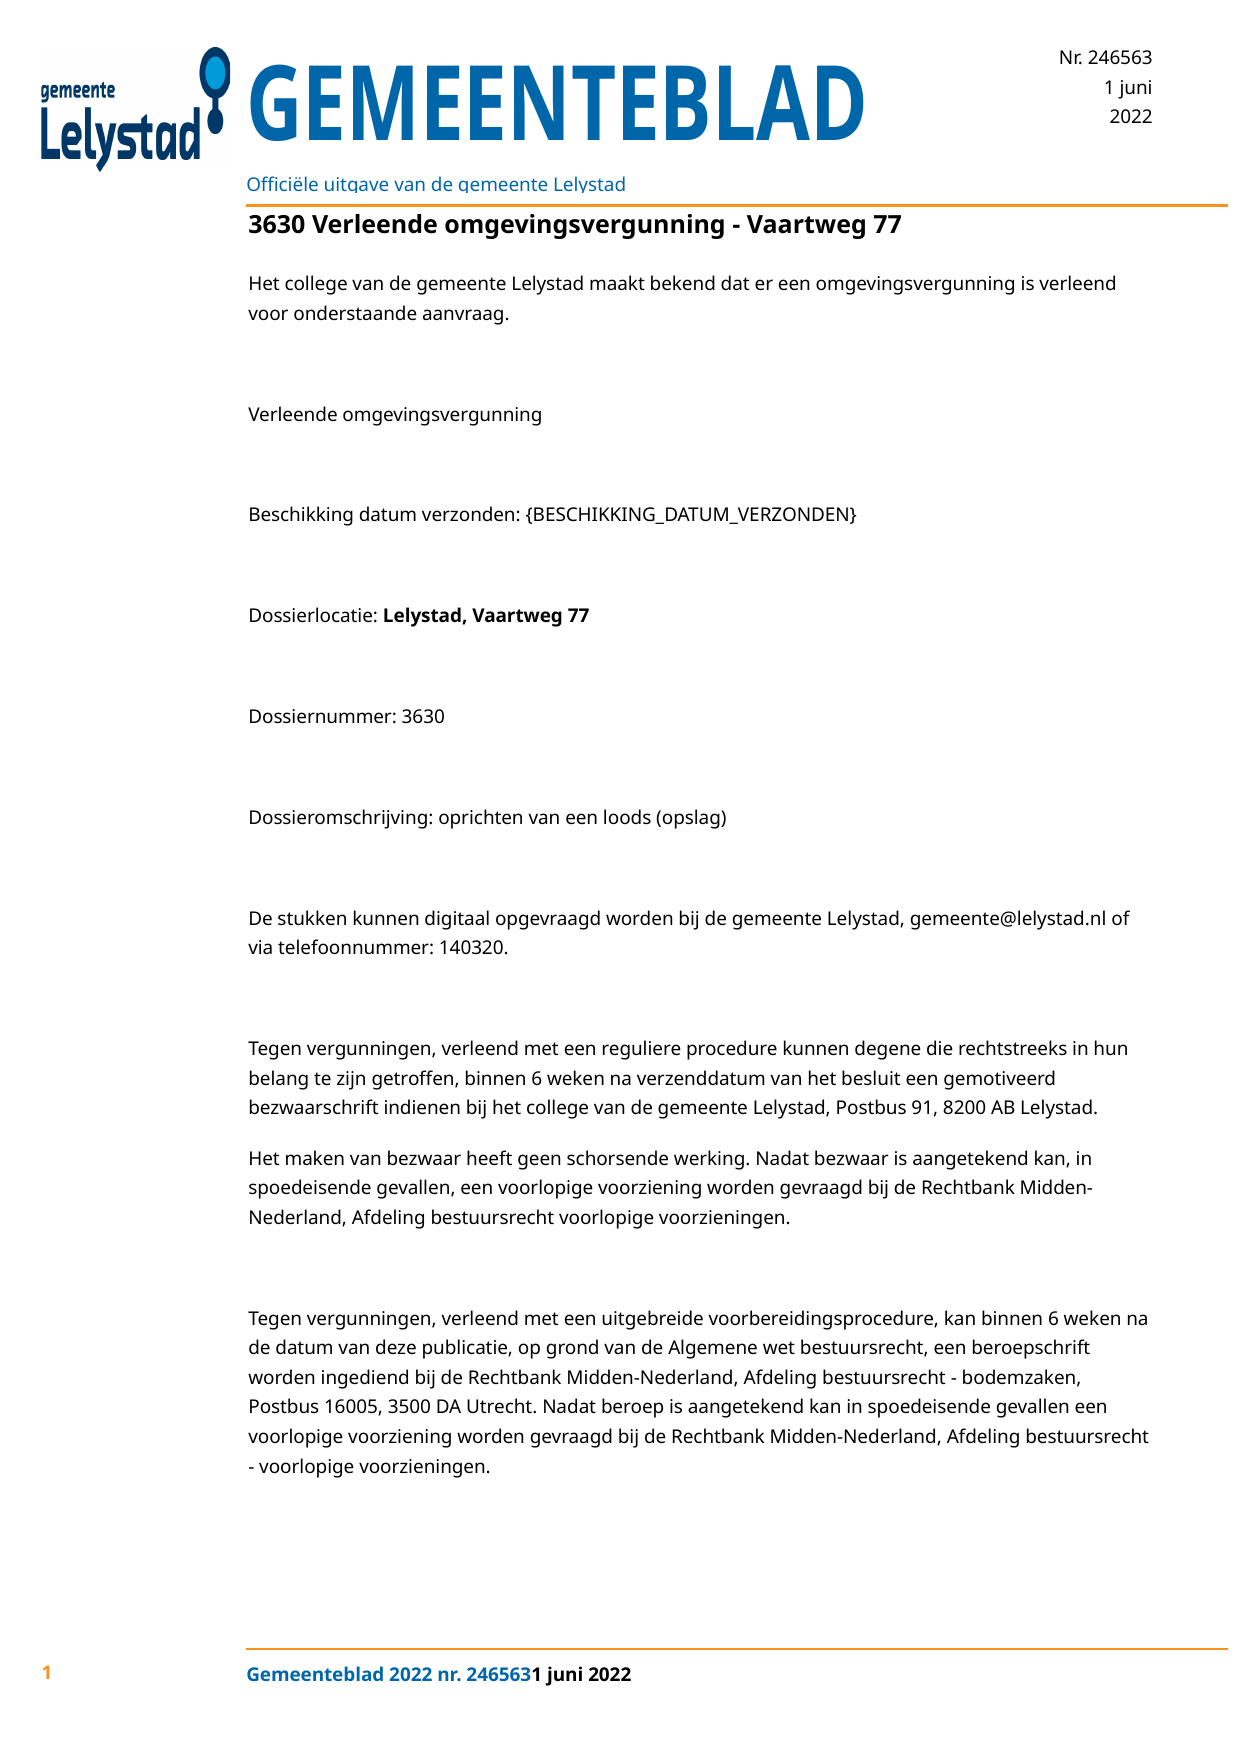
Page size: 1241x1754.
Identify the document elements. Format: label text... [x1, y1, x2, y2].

text Tegen vergunningen, verleend met een uitgebreide voorbereidingsprocedure, kan binnen 6 weken na de datum van deze publicatie, op grond van de Algemene wet bestuursrecht, een beroepschrift worden ingediend bij de Rechtbank Midden-Nederland, Afdeling bestuursrecht - bodemzaken, Postbus 16005, 3500 DA Utrecht. Nadat beroep is aangetekend kan in spoedeisende gevallen een voorlopige voorziening worden gevraagd bij de Rechtbank Midden-Nederland, Afdeling bestuursrecht - voorlopige voorzieningen. [248, 1305, 1152, 1478]
text Het maken van bezwaar heeft geen schorsende werking. Nadat bezwaar is aangetekend kan, in spoedeisende gevallen, een voorlopige voorziening worden gevraagd bij de Rechtbank Midden-Nederland, Afdeling bestuursrecht voorlopige voorzieningen. [248, 1145, 1152, 1230]
picture [41, 47, 231, 172]
text Tegen vergunningen, verleend met een reguliere procedure kunnen degene die rechtstreeks in hun belang te zijn getroffen, binnen 6 weken na verzenddatum van het besluit een gemotiveerd bezwaarschrift indienen bij het college van de gemeente Lelystad, Postbus 91, 8200 AB Lelystad. [248, 1035, 1152, 1120]
text De stukken kunnen digitaal opgevraagd worden bij de gemeente Lelystad, gemeente@lelystad.nl of via telefoonnummer: 140320. [248, 905, 1152, 960]
text Beschikking datum verzonden: {BESCHIKKING_DATUM_VERZONDEN} [248, 502, 1152, 527]
text 3630 Verleende omgevingsvergunning - Vaartweg 77 [248, 207, 1152, 241]
text Dossiernummer: 3630 [248, 703, 1152, 729]
text Het college van de gemeente Lelystad maakt bekend dat er een omgevingsvergunning is verleend voor onderstaande aanvraag. [248, 270, 1152, 326]
text Verleende omgevingsvergunning [248, 401, 1152, 426]
text Dossieromschrijving: oprichten van een loods (opslag) [248, 804, 1152, 830]
text Dossierlocatie: Lelystad, Vaartweg 77 [248, 602, 1152, 628]
